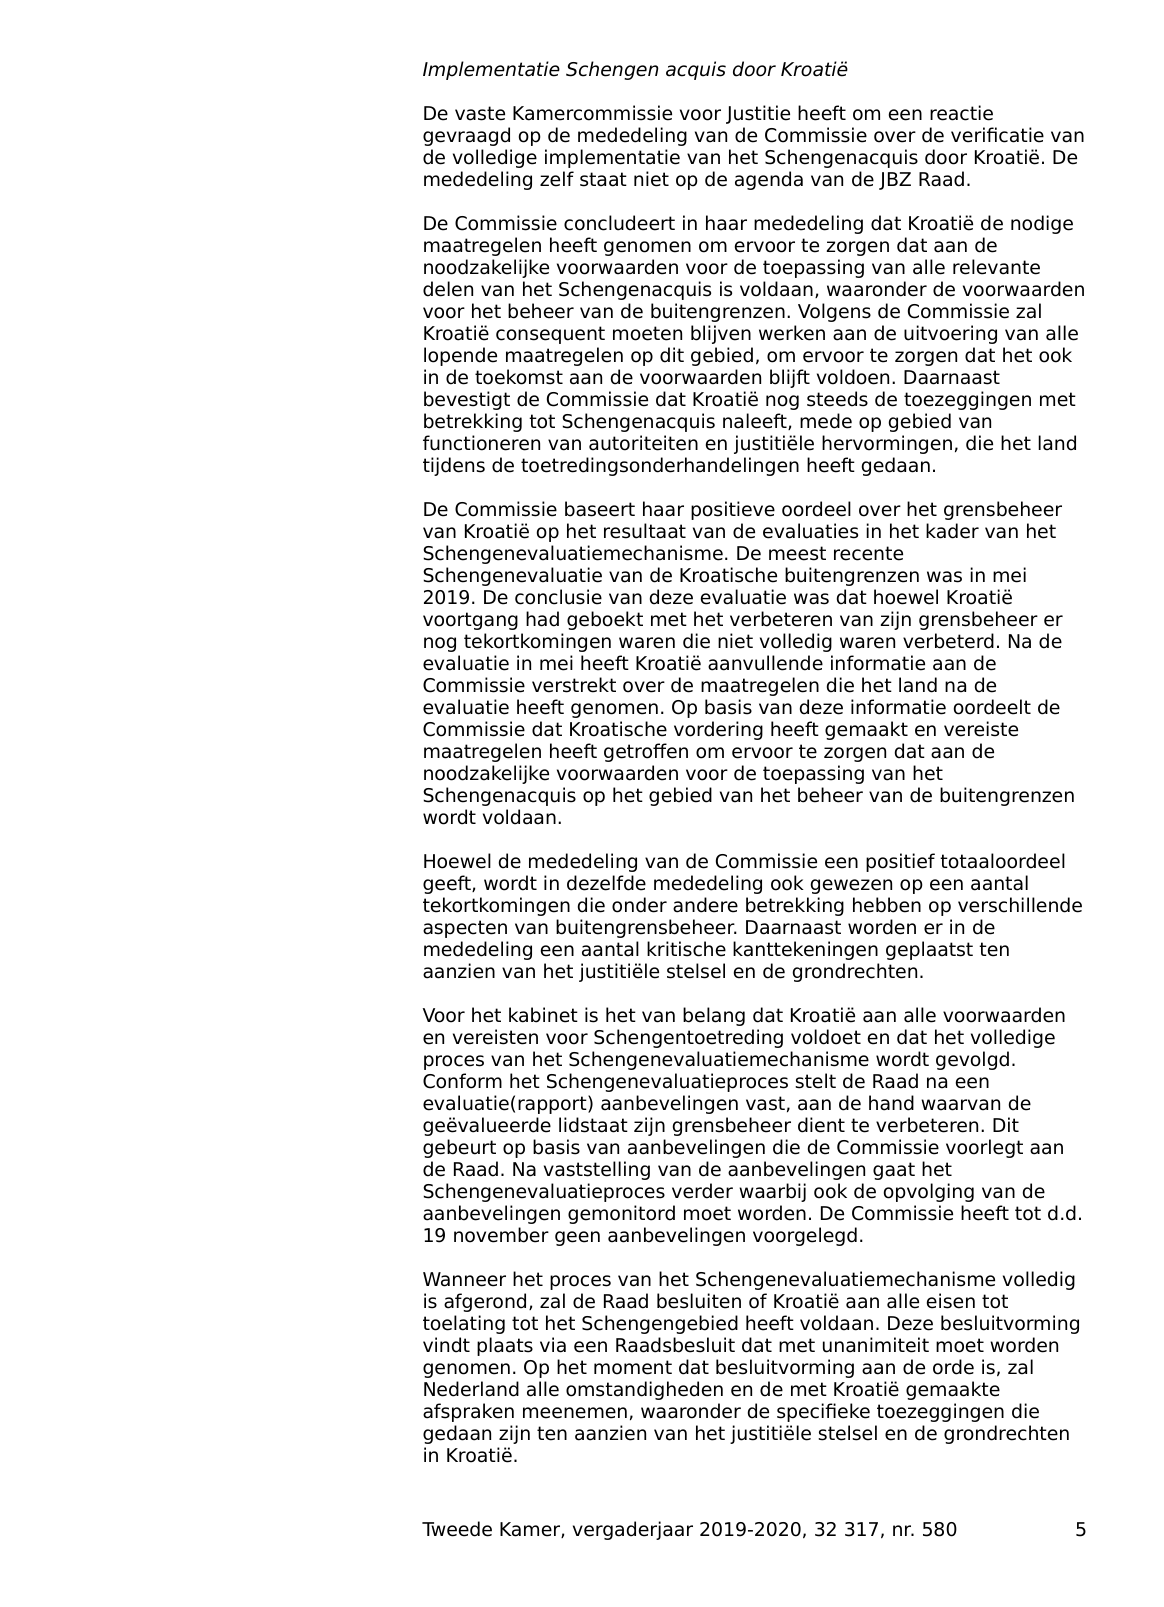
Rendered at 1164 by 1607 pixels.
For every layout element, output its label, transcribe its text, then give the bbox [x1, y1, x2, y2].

text De Commissie baseert haar positieve oordeel over het grensbeheer van Kroatië op het resultaat van de evaluaties in het kader van het Schengenevaluatiemechanisme. De meest recente Schengenevaluatie van de Kroatische buitengrenzen was in mei 2019. De conclusie van deze evaluatie was dat hoewel Kroatië voortgang had geboekt met het verbeteren van zijn grensbeheer er nog tekortkomingen waren die niet volledig waren verbeterd. Na de evaluatie in mei heeft Kroatië aanvullende informatie aan de Commissie verstrekt over de maatregelen die het land na de evaluatie heeft genomen. Op basis van deze informatie oordeelt de Commissie dat Kroatische vordering heeft gemaakt en vereiste maatregelen heeft getroffen om ervoor te zorgen dat aan de noodzakelijke voorwaarden voor de toepassing van het Schengenacquis op het gebied van het beheer van de buitengrenzen wordt voldaan. [422, 499, 1087, 829]
text Hoewel de mededeling van de Commissie een positief totaaloordeel geeft, wordt in dezelfde mededeling ook gewezen op een aantal tekortkomingen die onder andere betrekking hebben op verschillende aspecten van buitengrensbeheer. Daarnaast worden er in de mededeling een aantal kritische kanttekeningen geplaatst ten aanzien van het justitiële stelsel en de grondrechten. [422, 851, 1087, 983]
text De vaste Kamercommissie voor Justitie heeft om een reactie gevraagd op de mededeling van de Commissie over de verificatie van de volledige implementatie van het Schengenacquis door Kroatië. De mededeling zelf staat niet op de agenda van de JBZ Raad. [422, 103, 1087, 191]
subtitle Implementatie Schengen acquis door Kroatië [422, 59, 1087, 81]
text Voor het kabinet is het van belang dat Kroatië aan alle voorwaarden en vereisten voor Schengentoetreding voldoet en dat het volledige proces van het Schengenevaluatiemechanisme wordt gevolgd. Conform het Schengenevaluatieproces stelt de Raad na een evaluatie(rapport) aanbevelingen vast, aan de hand waarvan de geëvalueerde lidstaat zijn grensbeheer dient te verbeteren. Dit gebeurt op basis van aanbevelingen die de Commissie voorlegt aan de Raad. Na vaststelling van de aanbevelingen gaat het Schengenevaluatieproces verder waarbij ook de opvolging van de aanbevelingen gemonitord moet worden. De Commissie heeft tot d.d. 19 november geen aanbevelingen voorgelegd. [422, 1005, 1087, 1247]
text De Commissie concludeert in haar mededeling dat Kroatië de nodige maatregelen heeft genomen om ervoor te zorgen dat aan de noodzakelijke voorwaarden voor de toepassing van alle relevante delen van het Schengenacquis is voldaan, waaronder de voorwaarden voor het beheer van de buitengrenzen. Volgens de Commissie zal Kroatië consequent moeten blijven werken aan de uitvoering van alle lopende maatregelen op dit gebied, om ervoor te zorgen dat het ook in de toekomst aan de voorwaarden blijft voldoen. Daarnaast bevestigt de Commissie dat Kroatië nog steeds de toezeggingen met betrekking tot Schengenacquis naleeft, mede op gebied van functioneren van autoriteiten en justitiële hervormingen, die het land tijdens de toetredingsonderhandelingen heeft gedaan. [422, 213, 1087, 477]
text Wanneer het proces van het Schengenevaluatiemechanisme volledig is afgerond, zal de Raad besluiten of Kroatië aan alle eisen tot toelating tot het Schengengebied heeft voldaan. Deze besluitvorming vindt plaats via een Raadsbesluit dat met unanimiteit moet worden genomen. Op het moment dat besluitvorming aan de orde is, zal Nederland alle omstandigheden en de met Kroatië gemaakte afspraken meenemen, waaronder de specifieke toezeggingen die gedaan zijn ten aanzien van het justitiële stelsel en de grondrechten in Kroatië. [422, 1269, 1087, 1467]
